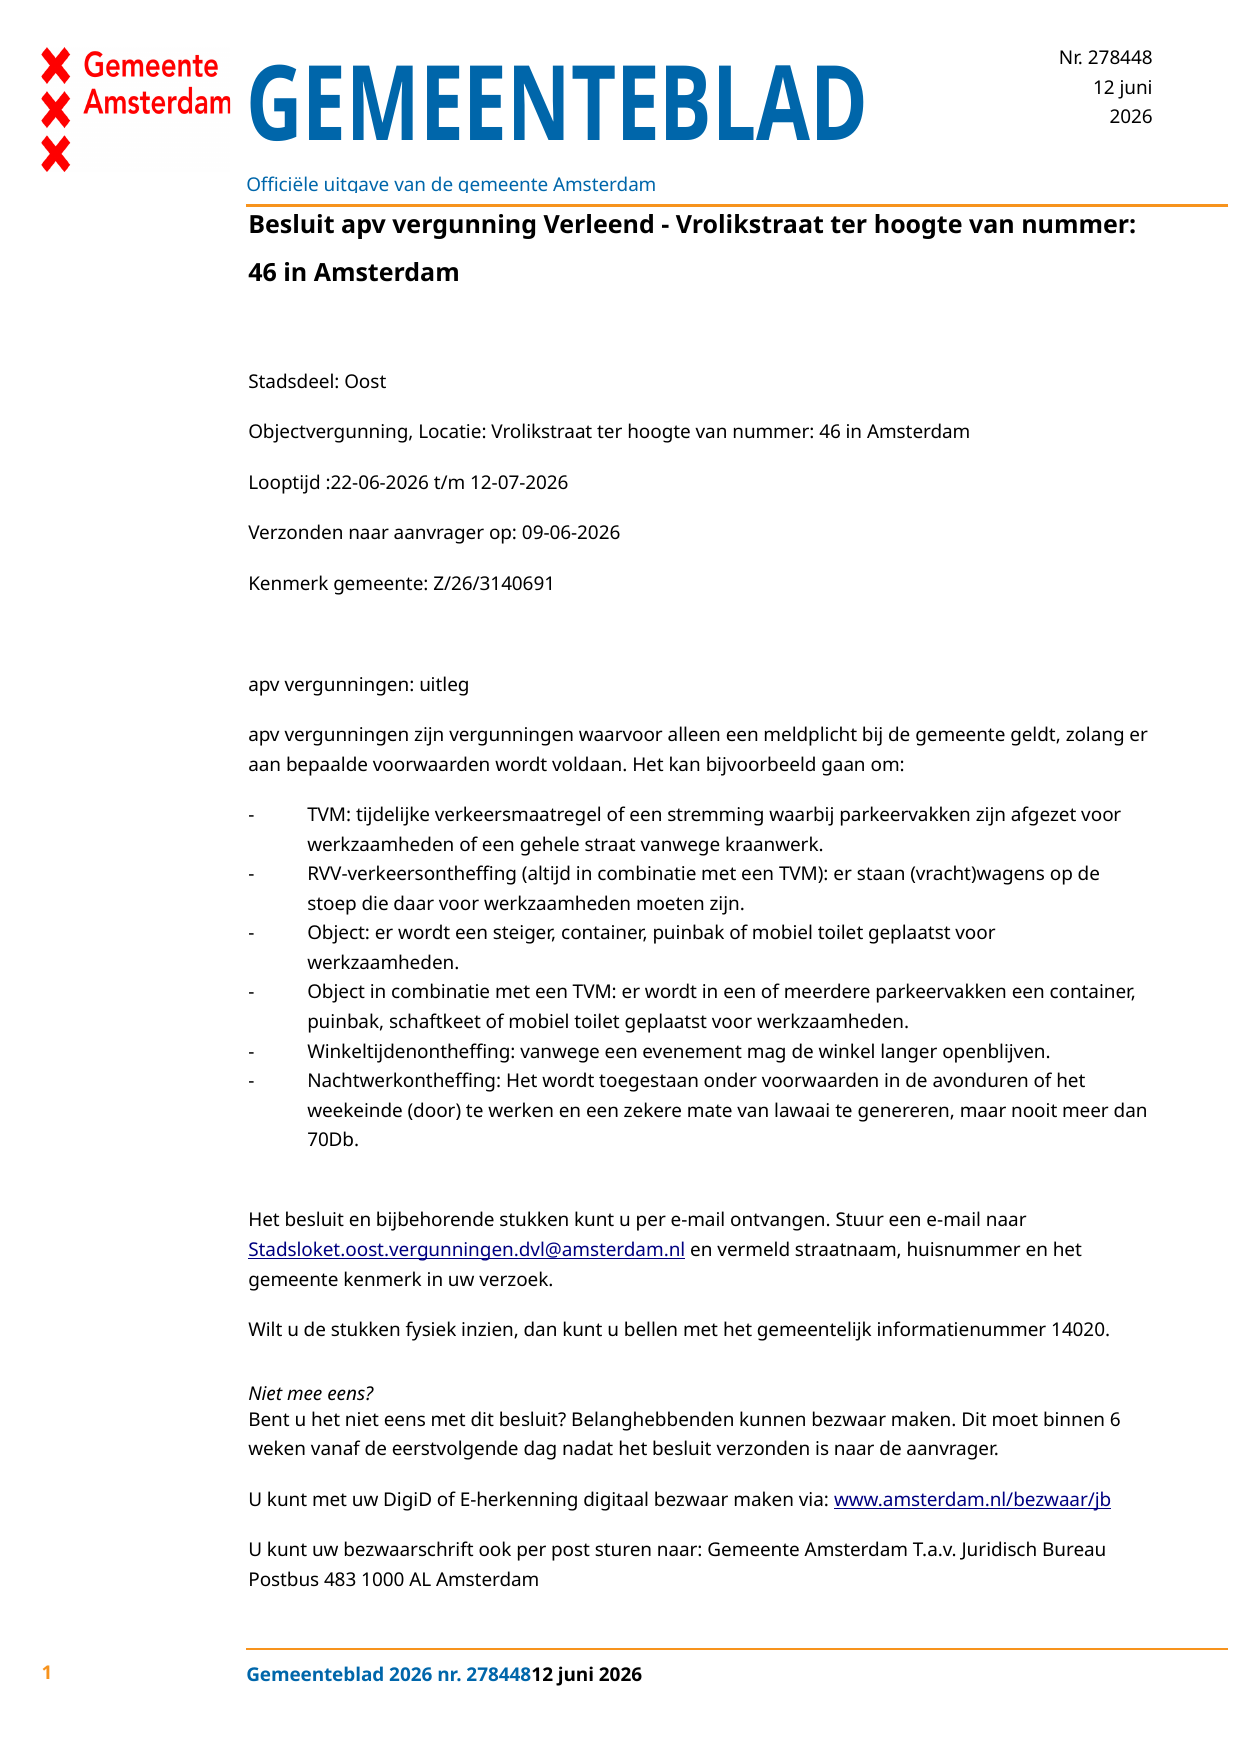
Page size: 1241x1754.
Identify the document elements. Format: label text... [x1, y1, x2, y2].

text apv vergunningen zijn vergunningen waarvoor alleen een meldplicht bij de gemeente geldt, zolang er aan bepaalde voorwaarden wordt voldaan. Het kan bijvoorbeeld gaan om: [248, 721, 1152, 777]
text Bent u het niet eens met dit besluit? Belanghebbenden kunnen bezwaar maken. Dit moet binnen 6 weken vanaf de eerstvolgende dag nadat het besluit verzonden is naar de aanvrager. [248, 1406, 1152, 1461]
text Stadsdeel: Oost [248, 368, 1152, 394]
list Object in combinatie met een TVM: er wordt in een of meerdere parkeervakken een container, puinbak, schaftkeet of mobiel toilet geplaatst voor werkzaamheden. [248, 979, 1152, 1034]
text Kenmerk gemeente: Z/26/3140691 [248, 570, 1152, 596]
text Het besluit en bijbehorende stukken kunt u per e-mail ontvangen. Stuur een e-mail naar Stadsloket.oost.vergunningen.dvl@amsterdam.nl en vermeld straatnaam, huisnummer en het gemeente kenmerk in uw verzoek. [248, 1207, 1152, 1292]
text Looptijd :22-06-2026 t/m 12-07-2026 [248, 469, 1152, 495]
text U kunt met uw DigiD of E-herkenning digitaal bezwaar maken via: www.amsterdam.nl/bezwaar/jb [248, 1486, 1152, 1512]
text apv vergunningen: uitleg [248, 671, 1152, 697]
text Verzonden naar aanvrager op: 09-06-2026 [248, 519, 1152, 545]
list Object: er wordt een steiger, container, puinbak of mobiel toilet geplaatst voor werkzaamheden. [248, 919, 1152, 975]
list Winkeltijdenontheffing: vanwege een evenement mag de winkel langer openblijven. [248, 1038, 1152, 1064]
text Niet mee eens? [248, 1380, 1152, 1406]
list Nachtwerkontheffing: Het wordt toegestaan onder voorwaarden in de avonduren of het weekeinde (door) te werken en een zekere mate van lawaai te genereren, maar nooit meer dan 70Db. [248, 1067, 1152, 1152]
text Wilt u de stukken fysiek inzien, dan kunt u bellen met het gemeentelijk informatienummer 14020. [248, 1316, 1152, 1342]
picture [41, 47, 231, 172]
list TVM: tijdelijke verkeersmaatregel of een stremming waarbij parkeervakken zijn afgezet voor werkzaamheden of een gehele straat vanwege kraanwerk. [248, 801, 1152, 857]
text Objectvergunning, Locatie: Vrolikstraat ter hoogte van nummer: 46 in Amsterdam [248, 419, 1152, 444]
text U kunt uw bezwaarschrift ook per post sturen naar: Gemeente Amsterdam T.a.v. Juridisch Bureau Postbus 483 1000 AL Amsterdam [248, 1536, 1152, 1592]
list RVV-verkeersontheffing (altijd in combinatie met een TVM): er staan (vracht)wagens op de stoep die daar voor werkzaamheden moeten zijn. [248, 860, 1152, 916]
text Besluit apv vergunning Verleend - Vrolikstraat ter hoogte van nummer: 46 in Amsterdam [248, 207, 1152, 288]
